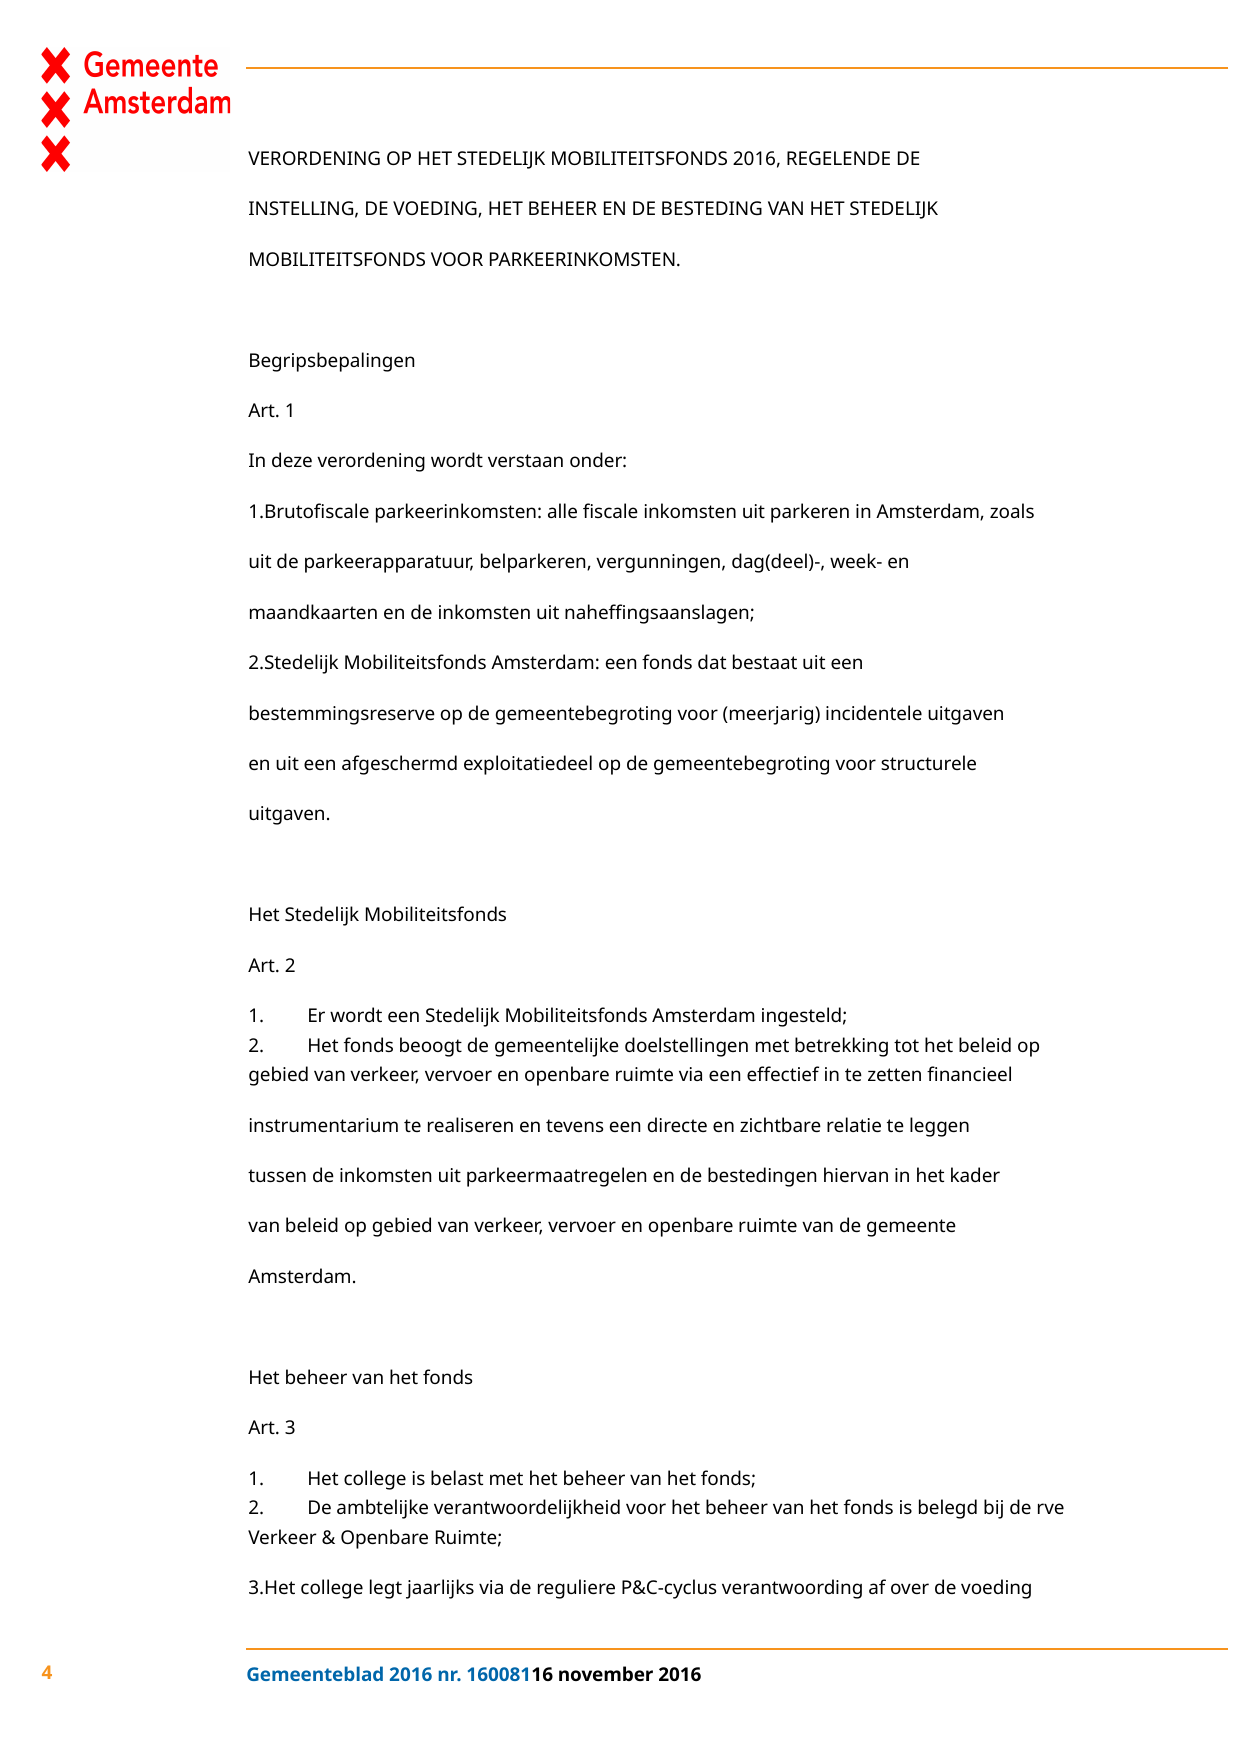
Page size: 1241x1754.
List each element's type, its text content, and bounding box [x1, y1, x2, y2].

text INSTELLING, DE VOEDING, HET BEHEER EN DE BESTEDING VAN HET STEDELIJK [248, 196, 1152, 221]
text tussen de inkomsten uit parkeermaatregelen en de bestedingen hiervan in het kader [248, 1162, 1152, 1188]
text Het beheer van het fonds [248, 1364, 1152, 1390]
text MOBILITEITSFONDS VOOR PARKEERINKOMSTEN. [248, 246, 1152, 272]
text 3.Het college legt jaarlijks via de reguliere P&C-cyclus verantwoording af over de voeding [248, 1574, 1152, 1600]
text bestemmingsreserve op de gemeentebegroting voor (meerjarig) incidentele uitgaven [248, 700, 1152, 726]
text Art. 1 [248, 397, 1152, 423]
text Amsterdam. [248, 1263, 1152, 1289]
text uit de parkeerapparatuur, belparkeren, vergunningen, dag(deel)-, week- en [248, 548, 1152, 574]
text Het Stedelijk Mobiliteitsfonds [248, 901, 1152, 927]
text Art. 2 [248, 952, 1152, 978]
text In deze verordening wordt verstaan onder: [248, 448, 1152, 473]
text van beleid op gebied van verkeer, vervoer en openbare ruimte van de gemeente [248, 1213, 1152, 1238]
text Begripsbepalingen [248, 347, 1152, 373]
text maandkaarten en de inkomsten uit naheffingsaanslagen; [248, 599, 1152, 625]
text en uit een afgeschermd exploitatiedeel op de gemeentebegroting voor structurele [248, 750, 1152, 776]
text Art. 3 [248, 1414, 1152, 1440]
text uitgaven. [248, 801, 1152, 826]
list Het fonds beoogt de gemeentelijke doelstellingen met betrekking tot het beleid op [248, 1032, 1152, 1058]
text 1.Brutofiscale parkeerinkomsten: alle fiscale inkomsten uit parkeren in Amsterdam, zoals [248, 498, 1152, 524]
list Het college is belast met het beheer van het fonds; [248, 1465, 1152, 1491]
text 2.Stedelijk Mobiliteitsfonds Amsterdam: een fonds dat bestaat uit een [248, 649, 1152, 675]
list Er wordt een Stedelijk Mobiliteitsfonds Amsterdam ingesteld; [248, 1002, 1152, 1028]
text VERORDENING OP HET STEDELIJK MOBILITEITSFONDS 2016, REGELENDE DE [248, 145, 1152, 171]
list De ambtelijke verantwoordelijkheid voor het beheer van het fonds is belegd bij de rve [248, 1494, 1152, 1520]
text instrumentarium te realiseren en tevens een directe en zichtbare relatie te leggen [248, 1112, 1152, 1138]
picture [41, 47, 231, 172]
text Verkeer & Openbare Ruimte; [248, 1524, 1152, 1550]
text gebied van verkeer, vervoer en openbare ruimte via een effectief in te zetten financieel [248, 1061, 1152, 1087]
